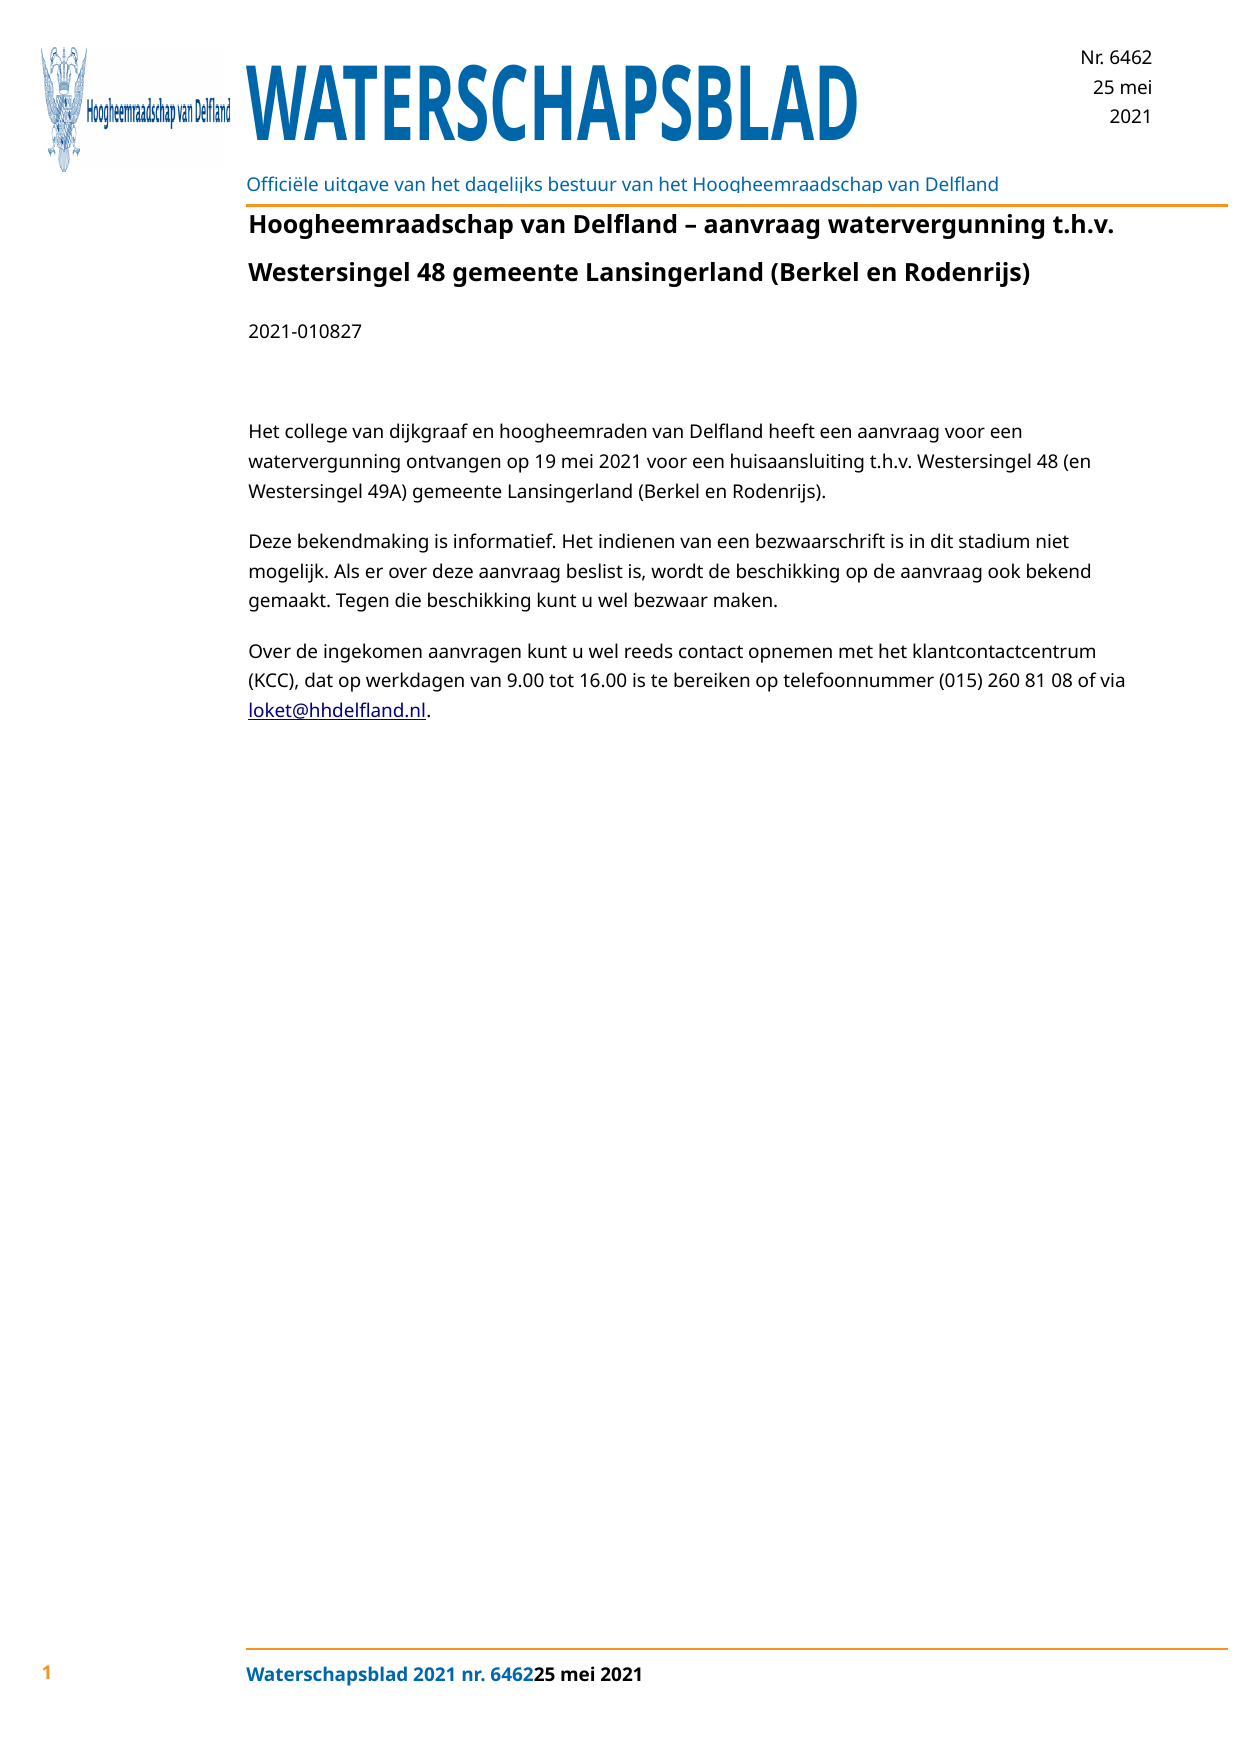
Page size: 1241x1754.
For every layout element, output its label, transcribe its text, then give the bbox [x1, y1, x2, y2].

text Deze bekendmaking is informatief. Het indienen van een bezwaarschrift is in dit stadium niet mogelijk. Als er over deze aanvraag beslist is, wordt de beschikking op de aanvraag ook bekend gemaakt. Tegen die beschikking kunt u wel bezwaar maken. [248, 528, 1152, 613]
text Hoogheemraadschap van Delfland – aanvraag watervergunning t.h.v. Westersingel 48 gemeente Lansingerland (Berkel en Rodenrijs) [248, 207, 1152, 288]
text 2021-010827 [248, 318, 1152, 344]
text Het college van dijkgraaf en hoogheemraden van Delfland heeft een aanvraag voor een watervergunning ontvangen op 19 mei 2021 voor een huisaansluiting t.h.v. Westersingel 48 (en Westersingel 49A) gemeente Lansingerland (Berkel en Rodenrijs). [248, 419, 1152, 504]
picture [41, 47, 231, 172]
text Over de ingekomen aanvragen kunt u wel reeds contact opnemen met het klantcontactcentrum (KCC), dat op werkdagen van 9.00 tot 16.00 is te bereiken op telefoonnummer (015) 260 81 08 of via loket@hhdelfland.nl. [248, 638, 1152, 723]
